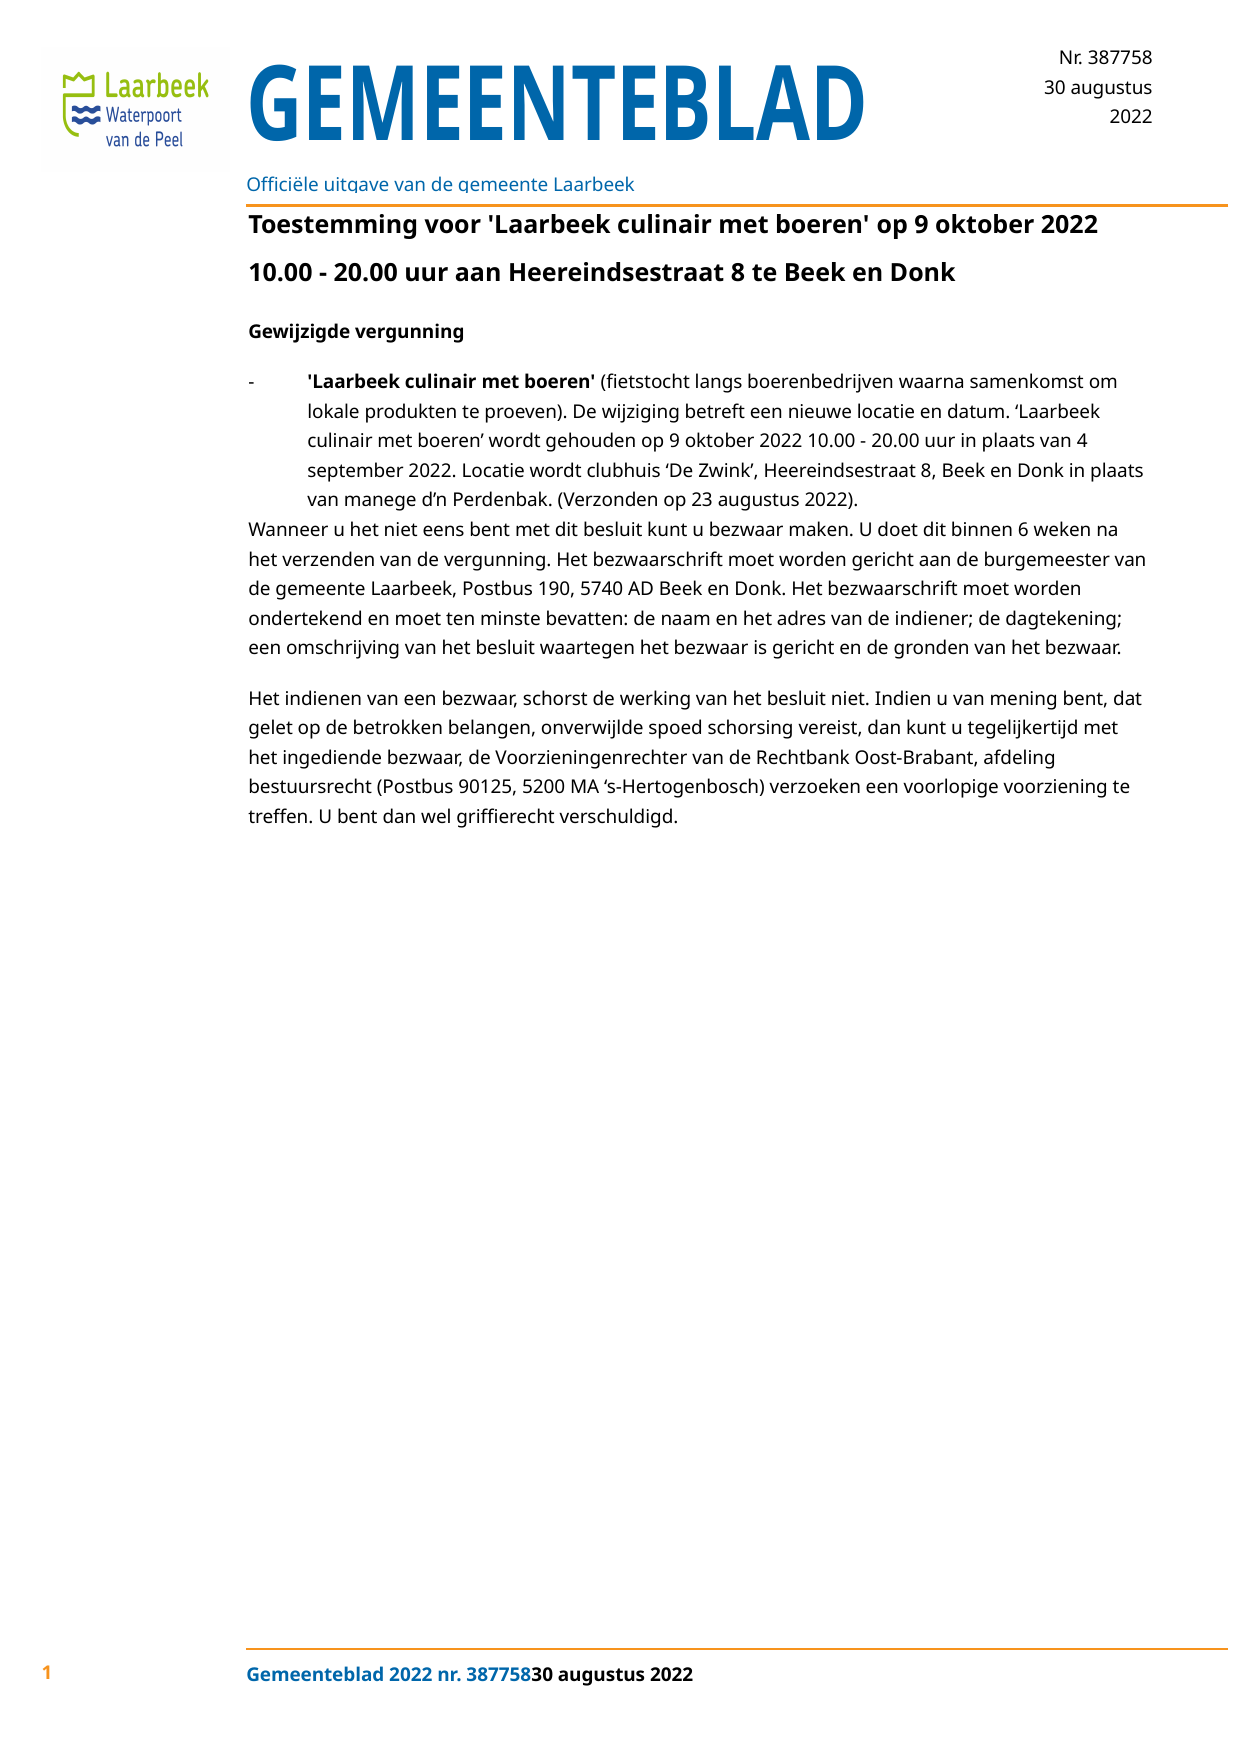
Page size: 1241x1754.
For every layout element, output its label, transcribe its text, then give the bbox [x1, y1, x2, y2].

list 'Laarbeek culinair met boeren' (fietstocht langs boerenbedrijven waarna samenkomst om lokale produkten te proeven). De wijziging betreft een nieuwe locatie en datum. ‘Laarbeek culinair met boeren’ wordt gehouden op 9 oktober 2022 10.00 - 20.00 uur in plaats van 4 september 2022. Locatie wordt clubhuis ‘De Zwink’, Heereindsestraat 8, Beek en Donk in plaats van manege d’n Perdenbak. (Verzonden op 23 augustus 2022). [248, 368, 1152, 512]
text Het indienen van een bezwaar, schorst de werking van het besluit niet. Indien u van mening bent, dat gelet op de betrokken belangen, onverwijlde spoed schorsing vereist, dan kunt u tegelijkertijd met het ingediende bezwaar, de Voorzieningenrechter van de Rechtbank Oost-Brabant, afdeling bestuursrecht (Postbus 90125, 5200 MA ‘s-Hertogenbosch) verzoeken een voorlopige voorziening te treffen. U bent dan wel griffierecht verschuldigd. [248, 685, 1152, 829]
picture [41, 47, 231, 172]
text Wanneer u het niet eens bent met dit besluit kunt u bezwaar maken. U doet dit binnen 6 weken na het verzenden van de vergunning. Het bezwaarschrift moet worden gericht aan de burgemeester van de gemeente Laarbeek, Postbus 190, 5740 AD Beek en Donk. Het bezwaarschrift moet worden ondertekend en moet ten minste bevatten: de naam en het adres van de indiener; de dagtekening; een omschrijving van het besluit waartegen het bezwaar is gericht en de gronden van het bezwaar. [248, 516, 1152, 660]
text Toestemming voor 'Laarbeek culinair met boeren' op 9 oktober 2022 10.00 - 20.00 uur aan Heereindsestraat 8 te Beek en Donk [248, 207, 1152, 288]
text Gewijzigde vergunning [248, 318, 1152, 344]
